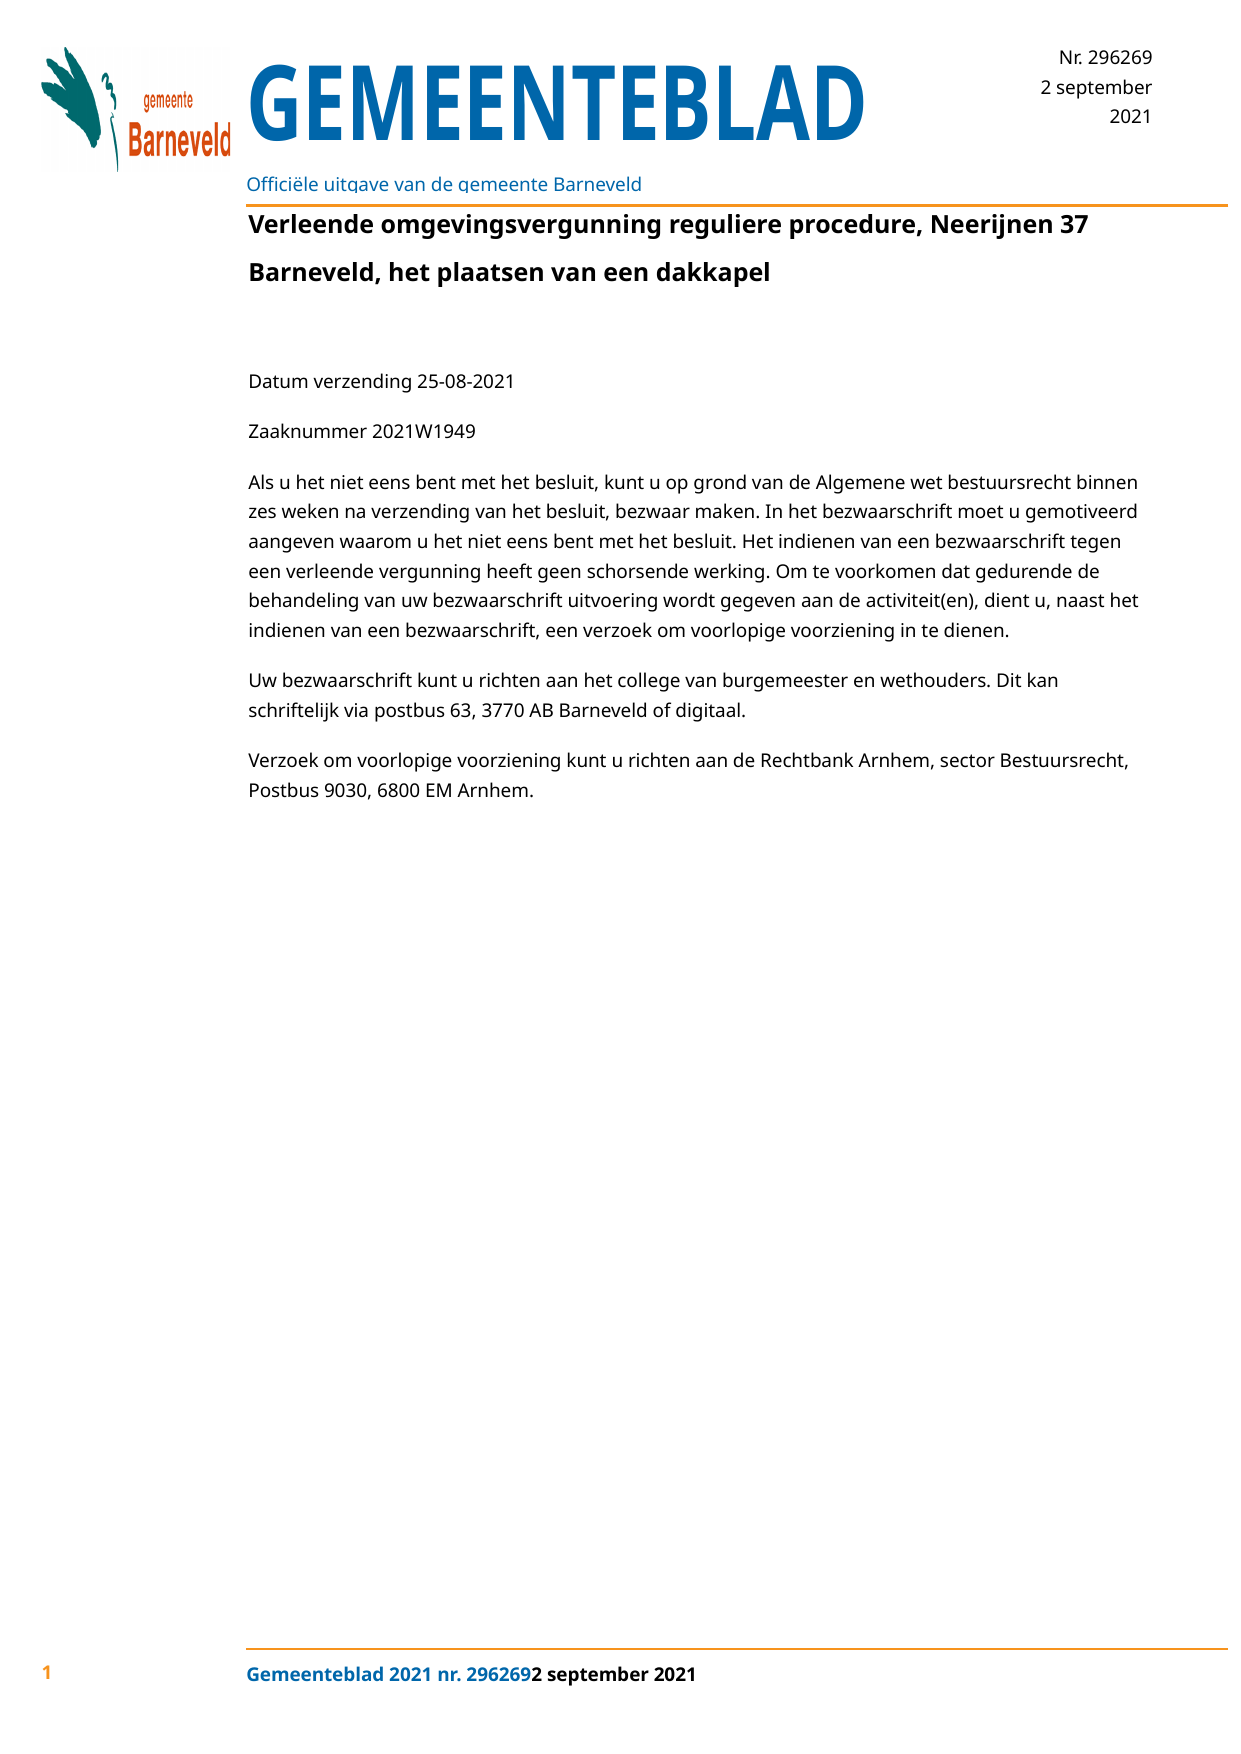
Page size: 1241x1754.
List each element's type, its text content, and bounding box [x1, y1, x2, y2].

text Zaaknummer 2021W1949 [248, 419, 1152, 444]
text Verzoek om voorlopige voorziening kunt u richten aan de Rechtbank Arnhem, sector Bestuursrecht, Postbus 9030, 6800 EM Arnhem. [248, 747, 1152, 803]
text Uw bezwaarschrift kunt u richten aan het college van burgemeester en wethouders. Dit kan schriftelijk via postbus 63, 3770 AB Barneveld of digitaal. [248, 667, 1152, 723]
text Verleende omgevingsvergunning reguliere procedure, Neerijnen 37 Barneveld, het plaatsen van een dakkapel [248, 207, 1152, 288]
text Als u het niet eens bent met het besluit, kunt u op grond van de Algemene wet bestuursrecht binnen zes weken na verzending van het besluit, bezwaar maken. In het bezwaarschrift moet u gemotiveerd aangeven waarom u het niet eens bent met het besluit. Het indienen van een bezwaarschrift tegen een verleende vergunning heeft geen schorsende werking. Om te voorkomen dat gedurende de behandeling van uw bezwaarschrift uitvoering wordt gegeven aan de activiteit(en), dient u, naast het indienen van een bezwaarschrift, een verzoek om voorlopige voorziening in te dienen. [248, 469, 1152, 643]
picture [41, 47, 231, 172]
text Datum verzending 25-08-2021 [248, 368, 1152, 394]
